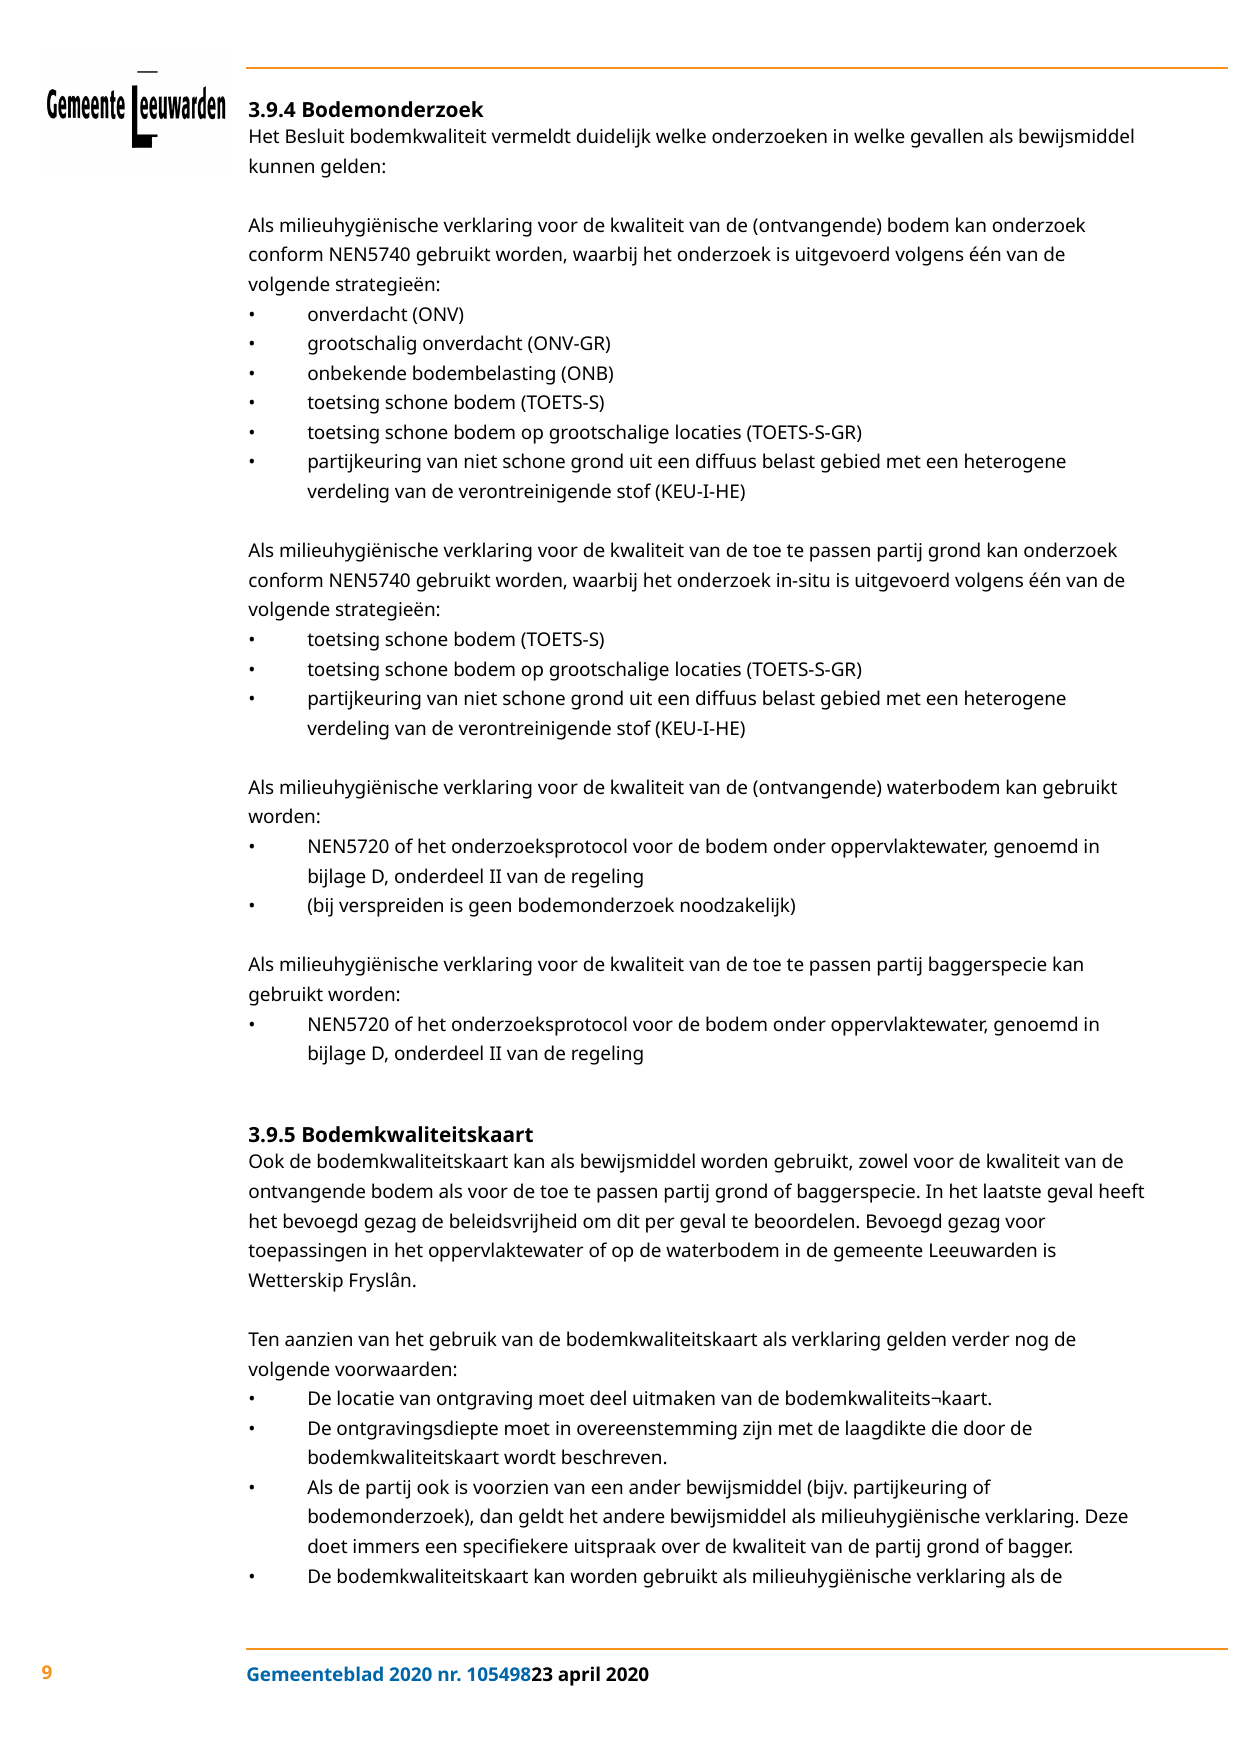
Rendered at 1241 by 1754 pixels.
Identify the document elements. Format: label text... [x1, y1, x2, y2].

text 3.9.4 Bodemonderzoek [248, 95, 1152, 123]
list De ontgravingsdiepte moet in overeenstemming zijn met de laagdikte die door de bodemkwaliteitskaart wordt beschreven. [248, 1415, 1152, 1470]
list (bij verspreiden is geen bodemonderzoek noodzakelijk) [248, 892, 1152, 918]
list NEN5720 of het onderzoeksprotocol voor de bodem onder oppervlaktewater, genoemd in bijlage D, onderdeel II van de regeling [248, 1011, 1152, 1066]
list NEN5720 of het onderzoeksprotocol voor de bodem onder oppervlaktewater, genoemd in bijlage D, onderdeel II van de regeling [248, 833, 1152, 888]
list toetsing schone bodem (TOETS-S) [248, 626, 1152, 652]
text Als milieuhygiënische verklaring voor de kwaliteit van de toe te passen partij baggerspecie kan gebruikt worden: [248, 952, 1152, 1007]
text Ten aanzien van het gebruik van de bodemkwaliteitskaart als verklaring gelden verder nog de volgende voorwaarden: [248, 1326, 1152, 1382]
list toetsing schone bodem (TOETS-S) [248, 389, 1152, 415]
list onverdacht (ONV) [248, 301, 1152, 326]
text Ook de bodemkwaliteitskaart kan als bewijsmiddel worden gebruikt, zowel voor de kwaliteit van de ontvangende bodem als voor de toe te passen partij grond of baggerspecie. In het laatste geval heeft het bevoegd gezag de beleidsvrijheid om dit per geval te beoordelen. Bevoegd gezag voor toepassingen in het oppervlaktewater of op de waterbodem in de gemeente Leeuwarden is Wetterskip Fryslân. [248, 1149, 1152, 1293]
text Als milieuhygiënische verklaring voor de kwaliteit van de (ontvangende) waterbodem kan gebruikt worden: [248, 774, 1152, 829]
list partijkeuring van niet schone grond uit een diffuus belast gebied met een heterogene verdeling van de verontreinigende stof (KEU-I-HE) [248, 685, 1152, 741]
list De locatie van ontgraving moet deel uitmaken van de bodemkwaliteits¬kaart. [248, 1385, 1152, 1411]
list grootschalig onverdacht (ONV-GR) [248, 330, 1152, 356]
list Als de partij ook is voorzien van een ander bewijsmiddel (bijv. partijkeuring of bodemonderzoek), dan geldt het andere bewijsmiddel als milieuhygiënische verklaring. Deze doet immers een specifiekere uitspraak over de kwaliteit van de partij grond of bagger. [248, 1474, 1152, 1559]
text Als milieuhygiënische verklaring voor de kwaliteit van de (ontvangende) bodem kan onderzoek conform NEN5740 gebruikt worden, waarbij het onderzoek is uitgevoerd volgens één van de volgende strategieën: [248, 212, 1152, 297]
list De bodemkwaliteitskaart kan worden gebruikt als milieuhygiënische verklaring als de [248, 1563, 1152, 1589]
list toetsing schone bodem op grootschalige locaties (TOETS-S-GR) [248, 419, 1152, 445]
picture [41, 47, 231, 172]
text Het Besluit bodemkwaliteit vermeldt duidelijk welke onderzoeken in welke gevallen als bewijsmiddel kunnen gelden: [248, 123, 1152, 178]
list toetsing schone bodem op grootschalige locaties (TOETS-S-GR) [248, 656, 1152, 681]
text 3.9.5 Bodemkwaliteitskaart [248, 1120, 1152, 1149]
text Als milieuhygiënische verklaring voor de kwaliteit van de toe te passen partij grond kan onderzoek conform NEN5740 gebruikt worden, waarbij het onderzoek in-situ is uitgevoerd volgens één van de volgende strategieën: [248, 537, 1152, 622]
list onbekende bodembelasting (ONB) [248, 360, 1152, 386]
list partijkeuring van niet schone grond uit een diffuus belast gebied met een heterogene verdeling van de verontreinigende stof (KEU-I-HE) [248, 449, 1152, 504]
